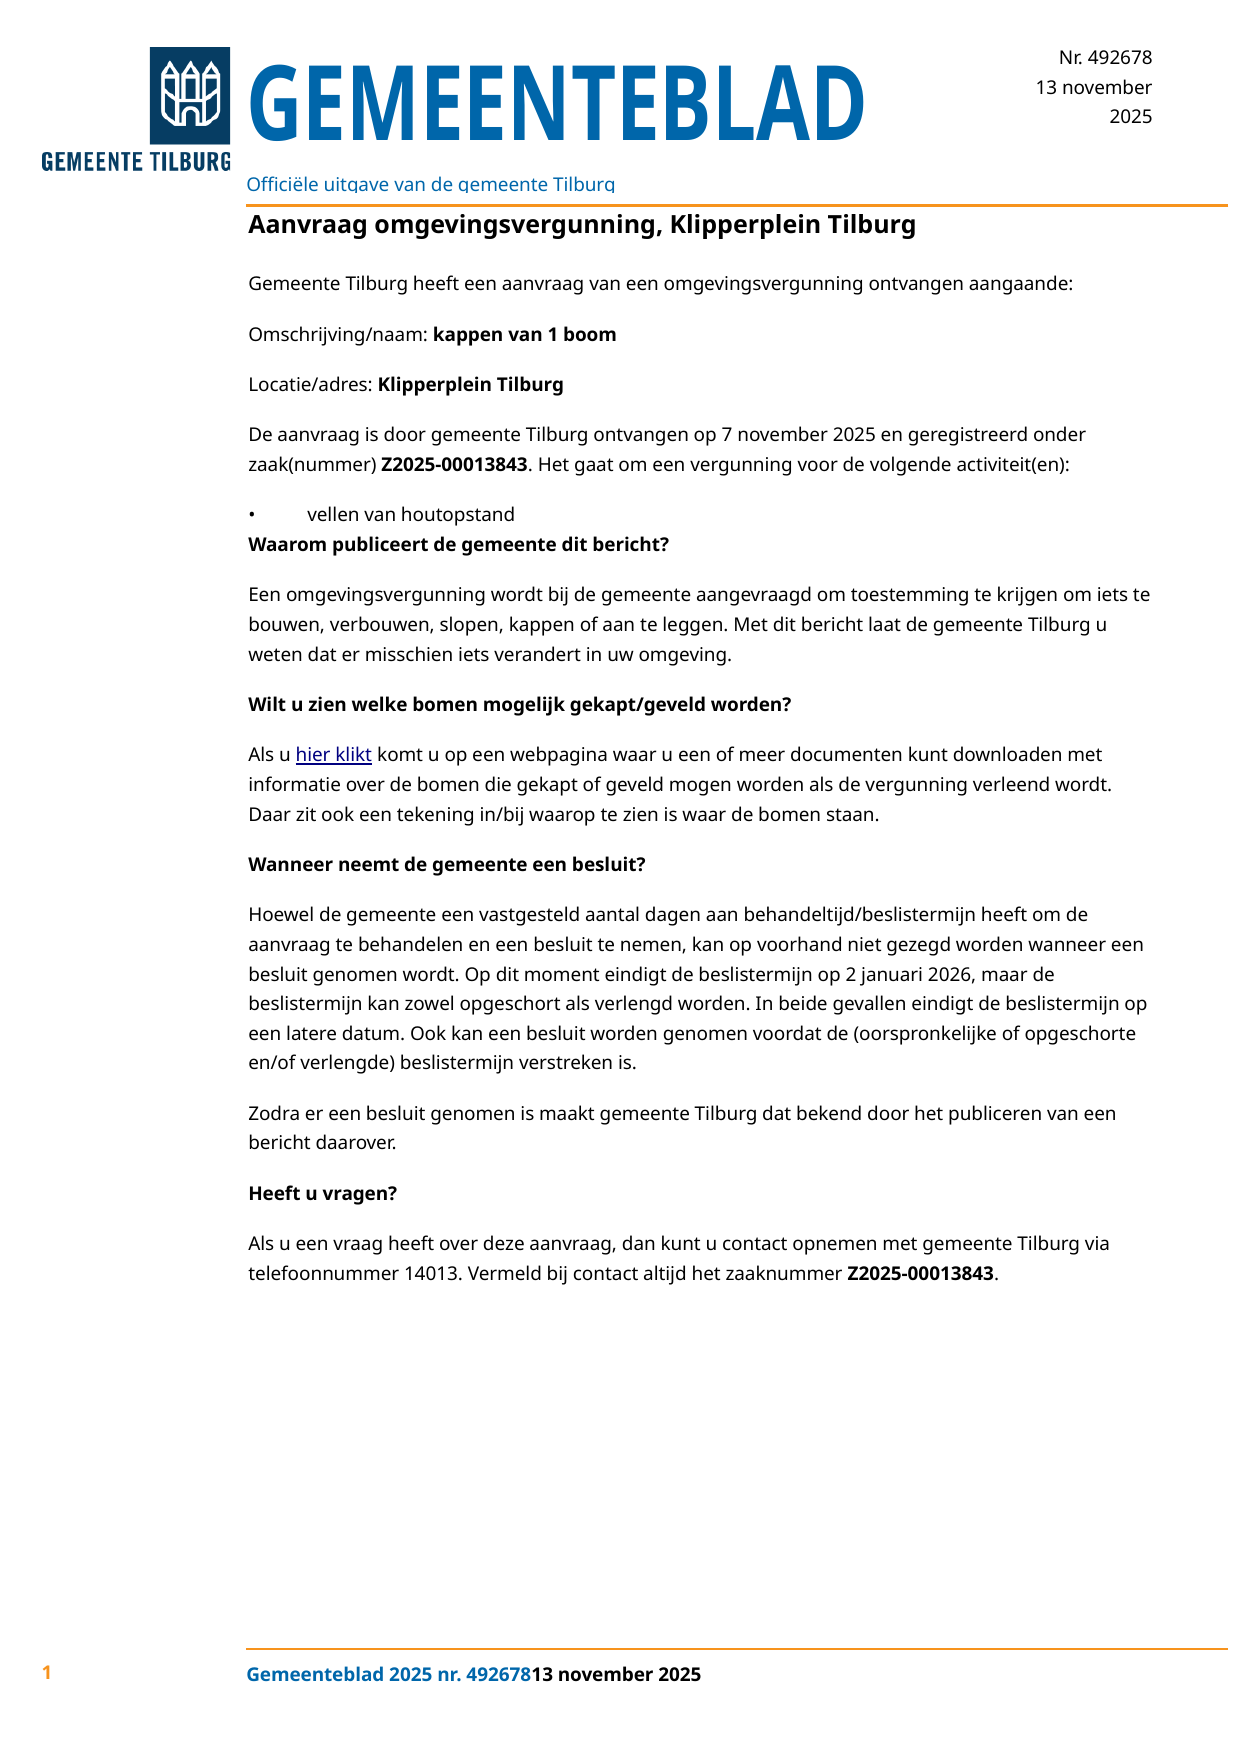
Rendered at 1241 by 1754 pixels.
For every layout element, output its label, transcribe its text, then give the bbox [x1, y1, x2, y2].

text Wilt u zien welke bomen mogelijk gekapt/geveld worden? [248, 691, 1152, 717]
text Gemeente Tilburg heeft een aanvraag van een omgevingsvergunning ontvangen aangaande: [248, 270, 1152, 296]
text Wanneer neemt de gemeente een besluit? [248, 851, 1152, 877]
text Als u een vraag heeft over deze aanvraag, dan kunt u contact opnemen met gemeente Tilburg via telefoonnummer 14013. Vermeld bij contact altijd het zaaknummer Z2025-00013843. [248, 1230, 1152, 1286]
text Waarom publiceert de gemeente dit bericht? [248, 531, 1152, 557]
text Als u hier klikt komt u op een webpagina waar u een of meer documenten kunt downloaden met informatie over de bomen die gekapt of geveld mogen worden als de vergunning verleend wordt. Daar zit ook een tekening in/bij waarop te zien is waar de bomen staan. [248, 742, 1152, 826]
picture [41, 47, 231, 172]
text Een omgevingsvergunning wordt bij de gemeente aangevraagd om toestemming te krijgen om iets te bouwen, verbouwen, slopen, kappen of aan te leggen. Met dit bericht laat de gemeente Tilburg u weten dat er misschien iets verandert in uw omgeving. [248, 582, 1152, 666]
list vellen van houtopstand [248, 502, 1152, 527]
text Omschrijving/naam: kappen van 1 boom [248, 321, 1152, 346]
text Zodra er een besluit genomen is maakt gemeente Tilburg dat bekend door het publiceren van een bericht daarover. [248, 1100, 1152, 1155]
text Locatie/adres: Klipperplein Tilburg [248, 371, 1152, 397]
text De aanvraag is door gemeente Tilburg ontvangen op 7 november 2025 en geregistreerd onder zaak(nummer) Z2025-00013843. Het gaat om een vergunning voor de volgende activiteit(en): [248, 422, 1152, 477]
text Aanvraag omgevingsvergunning, Klipperplein Tilburg [248, 207, 1152, 241]
text Heeft u vragen? [248, 1180, 1152, 1206]
text Hoewel de gemeente een vastgesteld aantal dagen aan behandeltijd/beslistermijn heeft om de aanvraag te behandelen en een besluit te nemen, kan op voorhand niet gezegd worden wanneer een besluit genomen wordt. Op dit moment eindigt de beslistermijn op 2 januari 2026, maar de beslistermijn kan zowel opgeschort als verlengd worden. In beide gevallen eindigt de beslistermijn op een latere datum. Ook kan een besluit worden genomen voordat de (oorspronkelijke of opgeschorte en/of verlengde) beslistermijn verstreken is. [248, 902, 1152, 1075]
